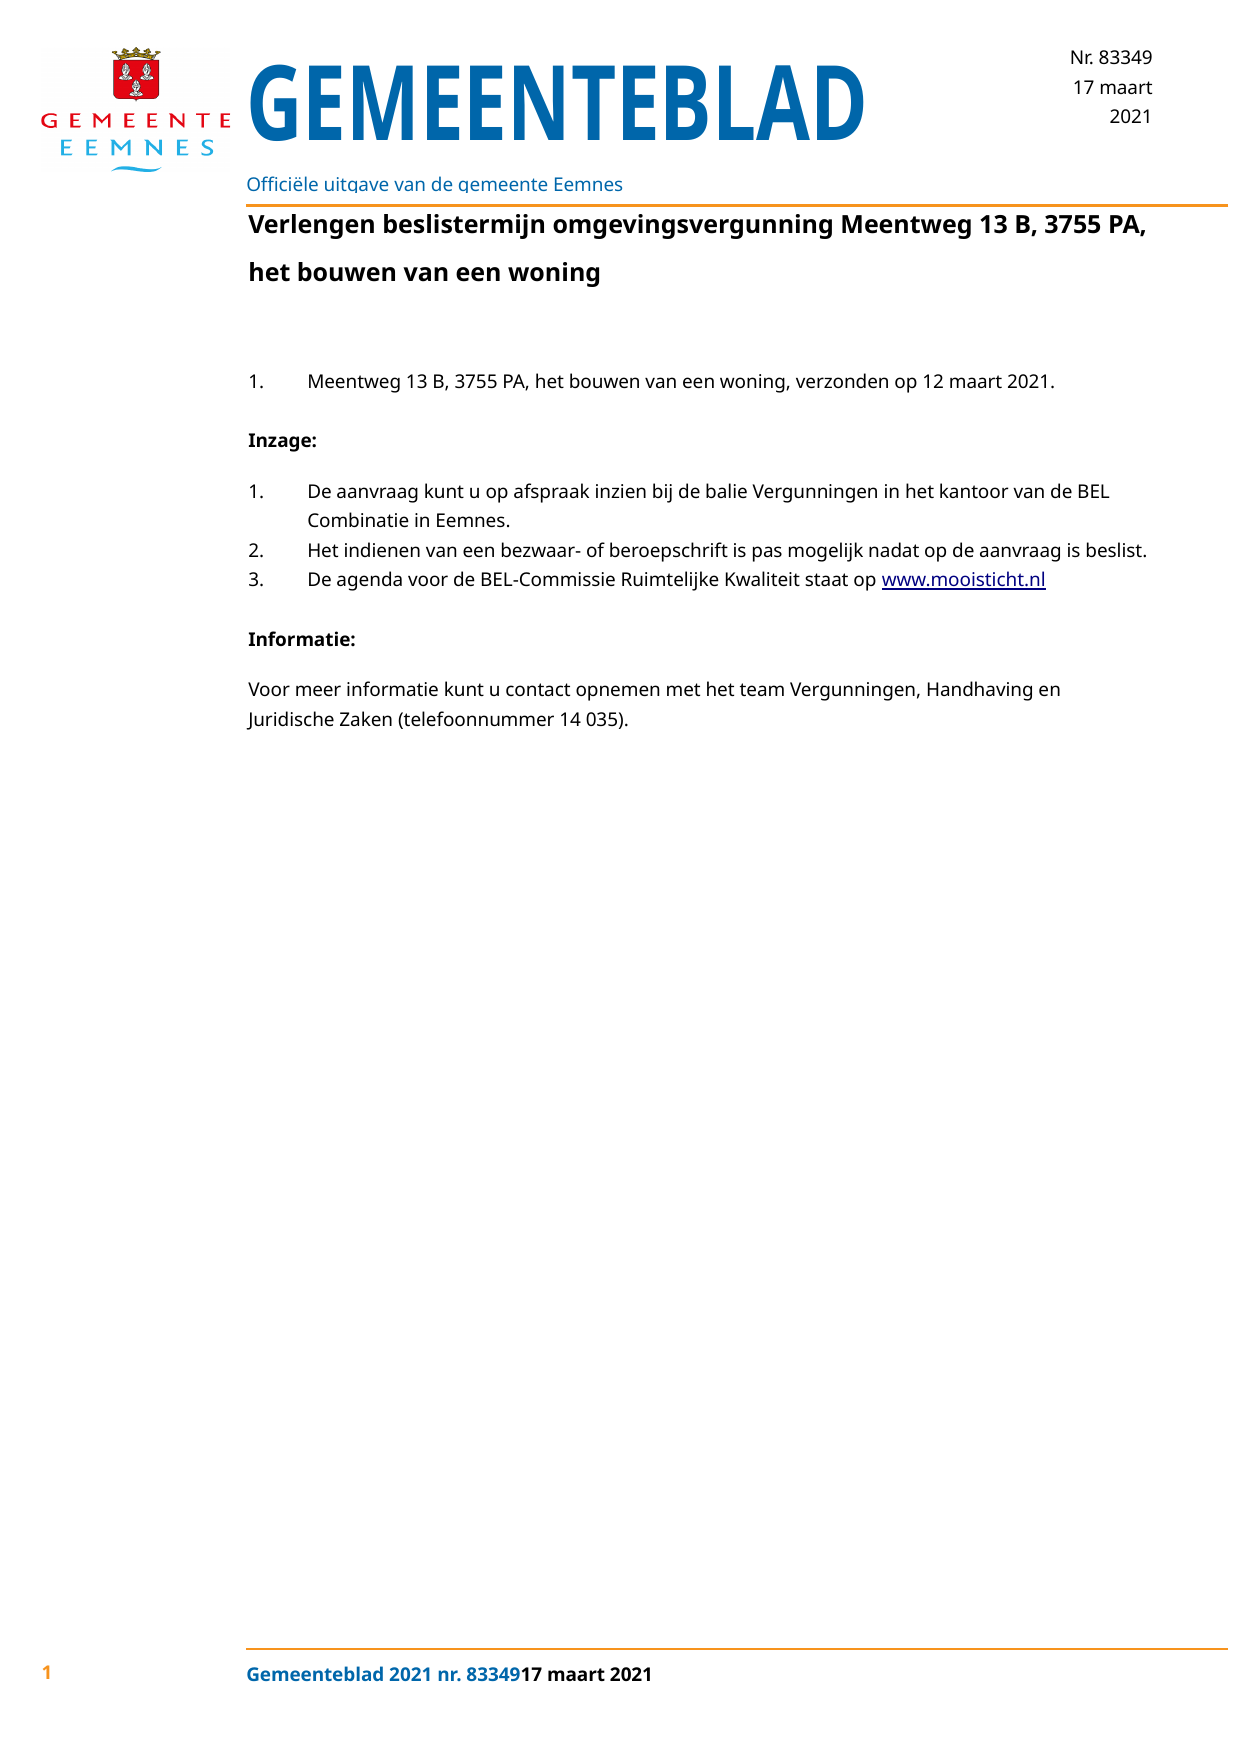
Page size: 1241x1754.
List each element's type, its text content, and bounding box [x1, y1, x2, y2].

list De agenda voor de BEL-Commissie Ruimtelijke Kwaliteit staat op www.mooisticht.nl [248, 567, 1152, 592]
text Voor meer informatie kunt u contact opnemen met het team Vergunningen, Handhaving en Juridische Zaken (telefoonnummer 14 035). [248, 676, 1152, 732]
list De aanvraag kunt u op afspraak inzien bij de balie Vergunningen in het kantoor van de BEL Combinatie in Eemnes. [248, 478, 1152, 533]
text Informatie: [248, 626, 1152, 652]
picture [41, 47, 231, 172]
text Inzage: [248, 427, 1152, 453]
list Het indienen van een bezwaar- of beroepschrift is pas mogelijk nadat op de aanvraag is beslist. [248, 537, 1152, 563]
list Meentweg 13 B, 3755 PA, het bouwen van een woning, verzonden op 12 maart 2021. [248, 368, 1152, 394]
text Verlengen beslistermijn omgevingsvergunning Meentweg 13 B, 3755 PA, het bouwen van een woning [248, 207, 1152, 288]
